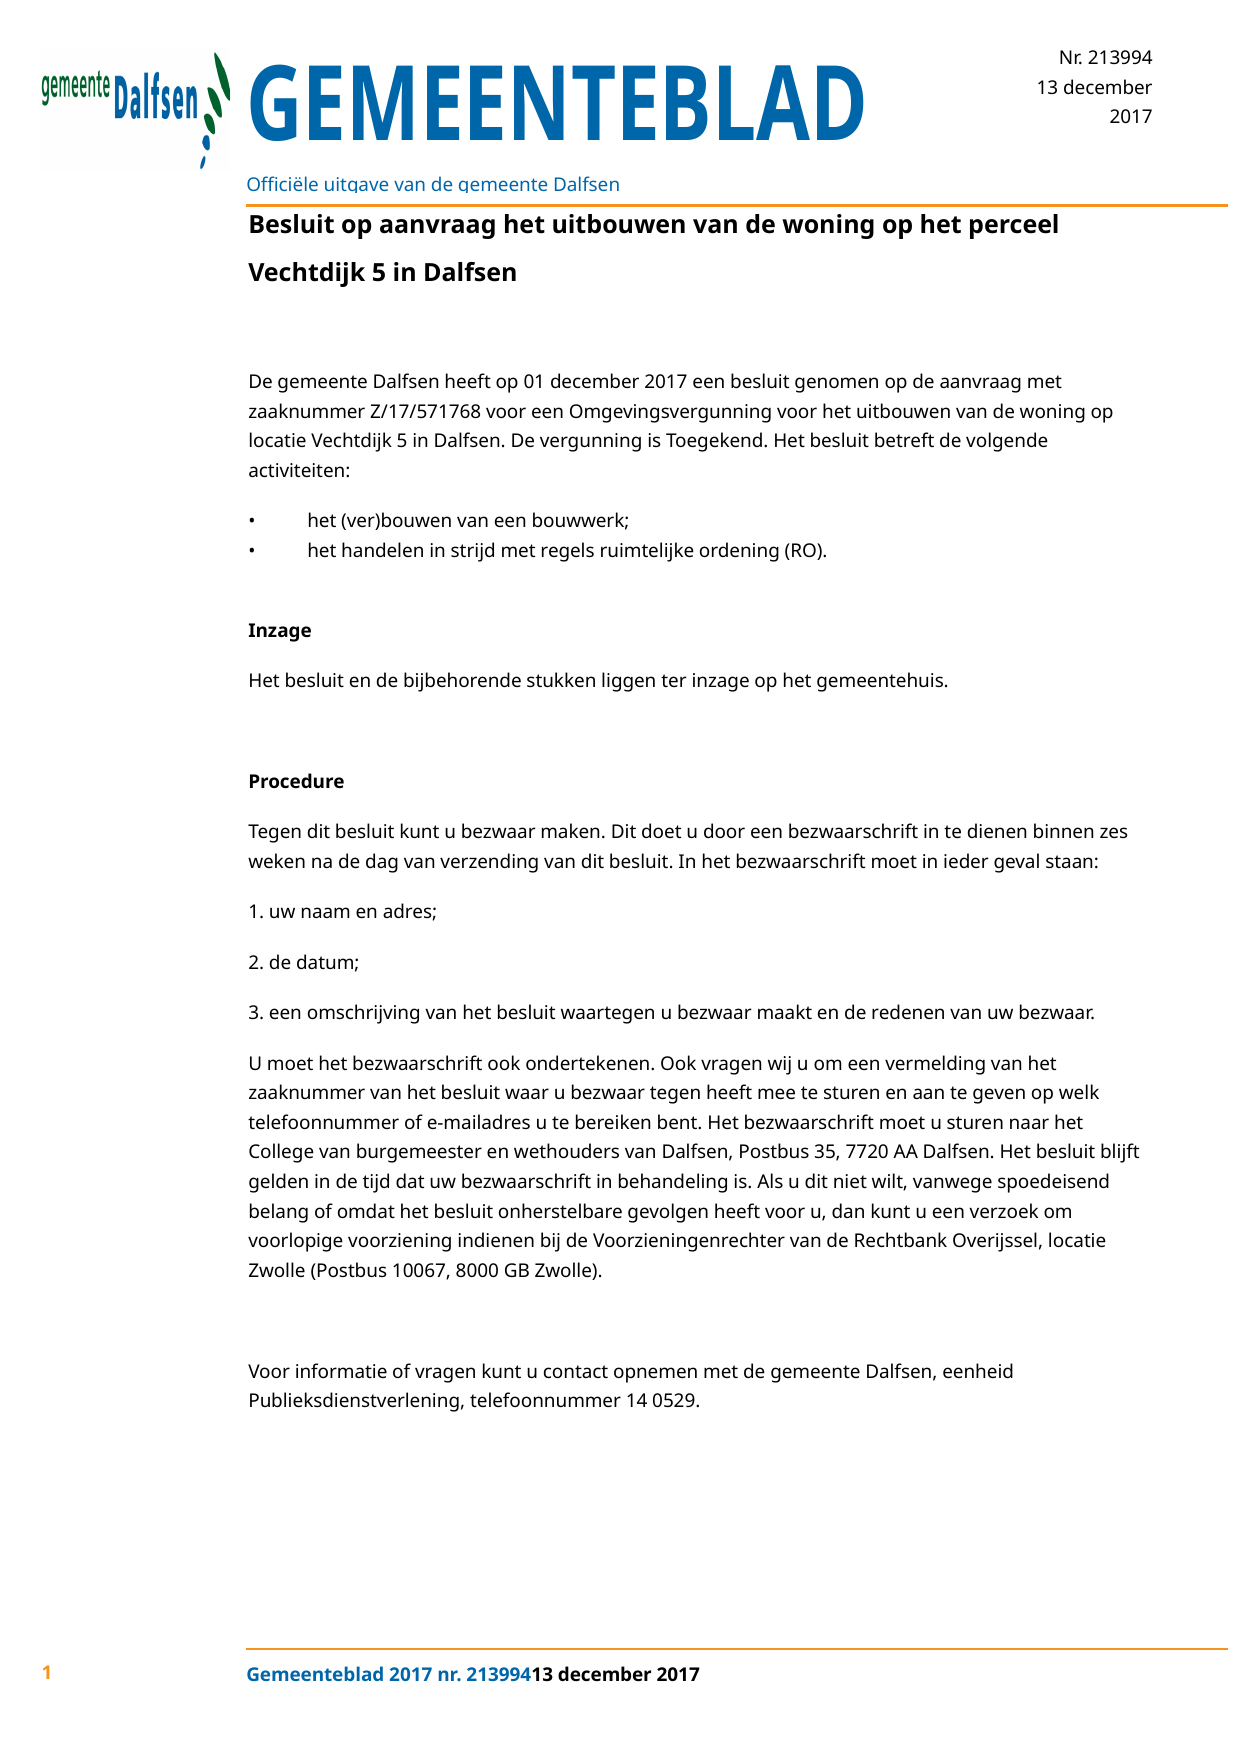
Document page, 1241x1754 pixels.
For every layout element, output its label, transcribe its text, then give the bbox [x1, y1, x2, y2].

text Voor informatie of vragen kunt u contact opnemen met de gemeente Dalfsen, eenheid Publieksdienstverlening, telefoonnummer 14 0529. [248, 1358, 1152, 1413]
picture [41, 47, 231, 172]
text Procedure [248, 768, 1152, 794]
text 2. de datum; [248, 949, 1152, 975]
text Inzage [248, 617, 1152, 643]
text 3. een omschrijving van het besluit waartegen u bezwaar maakt en de redenen van uw bezwaar. [248, 999, 1152, 1025]
text Het besluit en de bijbehorende stukken liggen ter inzage op het gemeentehuis. [248, 667, 1152, 693]
text 1. uw naam en adres; [248, 899, 1152, 924]
text Besluit op aanvraag het uitbouwen van de woning op het perceel Vechtdijk 5 in Dalfsen [248, 207, 1152, 288]
list het handelen in strijd met regels ruimtelijke ordening (RO). [248, 537, 1152, 563]
list het (ver)bouwen van een bouwwerk; [248, 507, 1152, 533]
text Tegen dit besluit kunt u bezwaar maken. Dit doet u door een bezwaarschrift in te dienen binnen zes weken na de dag van verzending van dit besluit. In het bezwaarschrift moet in ieder geval staan: [248, 819, 1152, 874]
text U moet het bezwaarschrift ook ondertekenen. Ook vragen wij u om een vermelding van het zaaknummer van het besluit waar u bezwaar tegen heeft mee te sturen en aan te geven op welk telefoonnummer of e-mailadres u te bereiken bent. Het bezwaarschrift moet u sturen naar het College van burgemeester en wethouders van Dalfsen, Postbus 35, 7720 AA Dalfsen. Het besluit blijft gelden in de tijd dat uw bezwaarschrift in behandeling is. Als u dit niet wilt, vanwege spoedeisend belang of omdat het besluit onherstelbare gevolgen heeft voor u, dan kunt u een verzoek om voorlopige voorziening indienen bij de Voorzieningenrechter van de Rechtbank Overijssel, locatie Zwolle (Postbus 10067, 8000 GB Zwolle). [248, 1050, 1152, 1283]
text De gemeente Dalfsen heeft op 01 december 2017 een besluit genomen op de aanvraag met zaaknummer Z/17/571768 voor een Omgevingsvergunning voor het uitbouwen van de woning op locatie Vechtdijk 5 in Dalfsen. De vergunning is Toegekend. Het besluit betreft de volgende activiteiten: [248, 368, 1152, 483]
